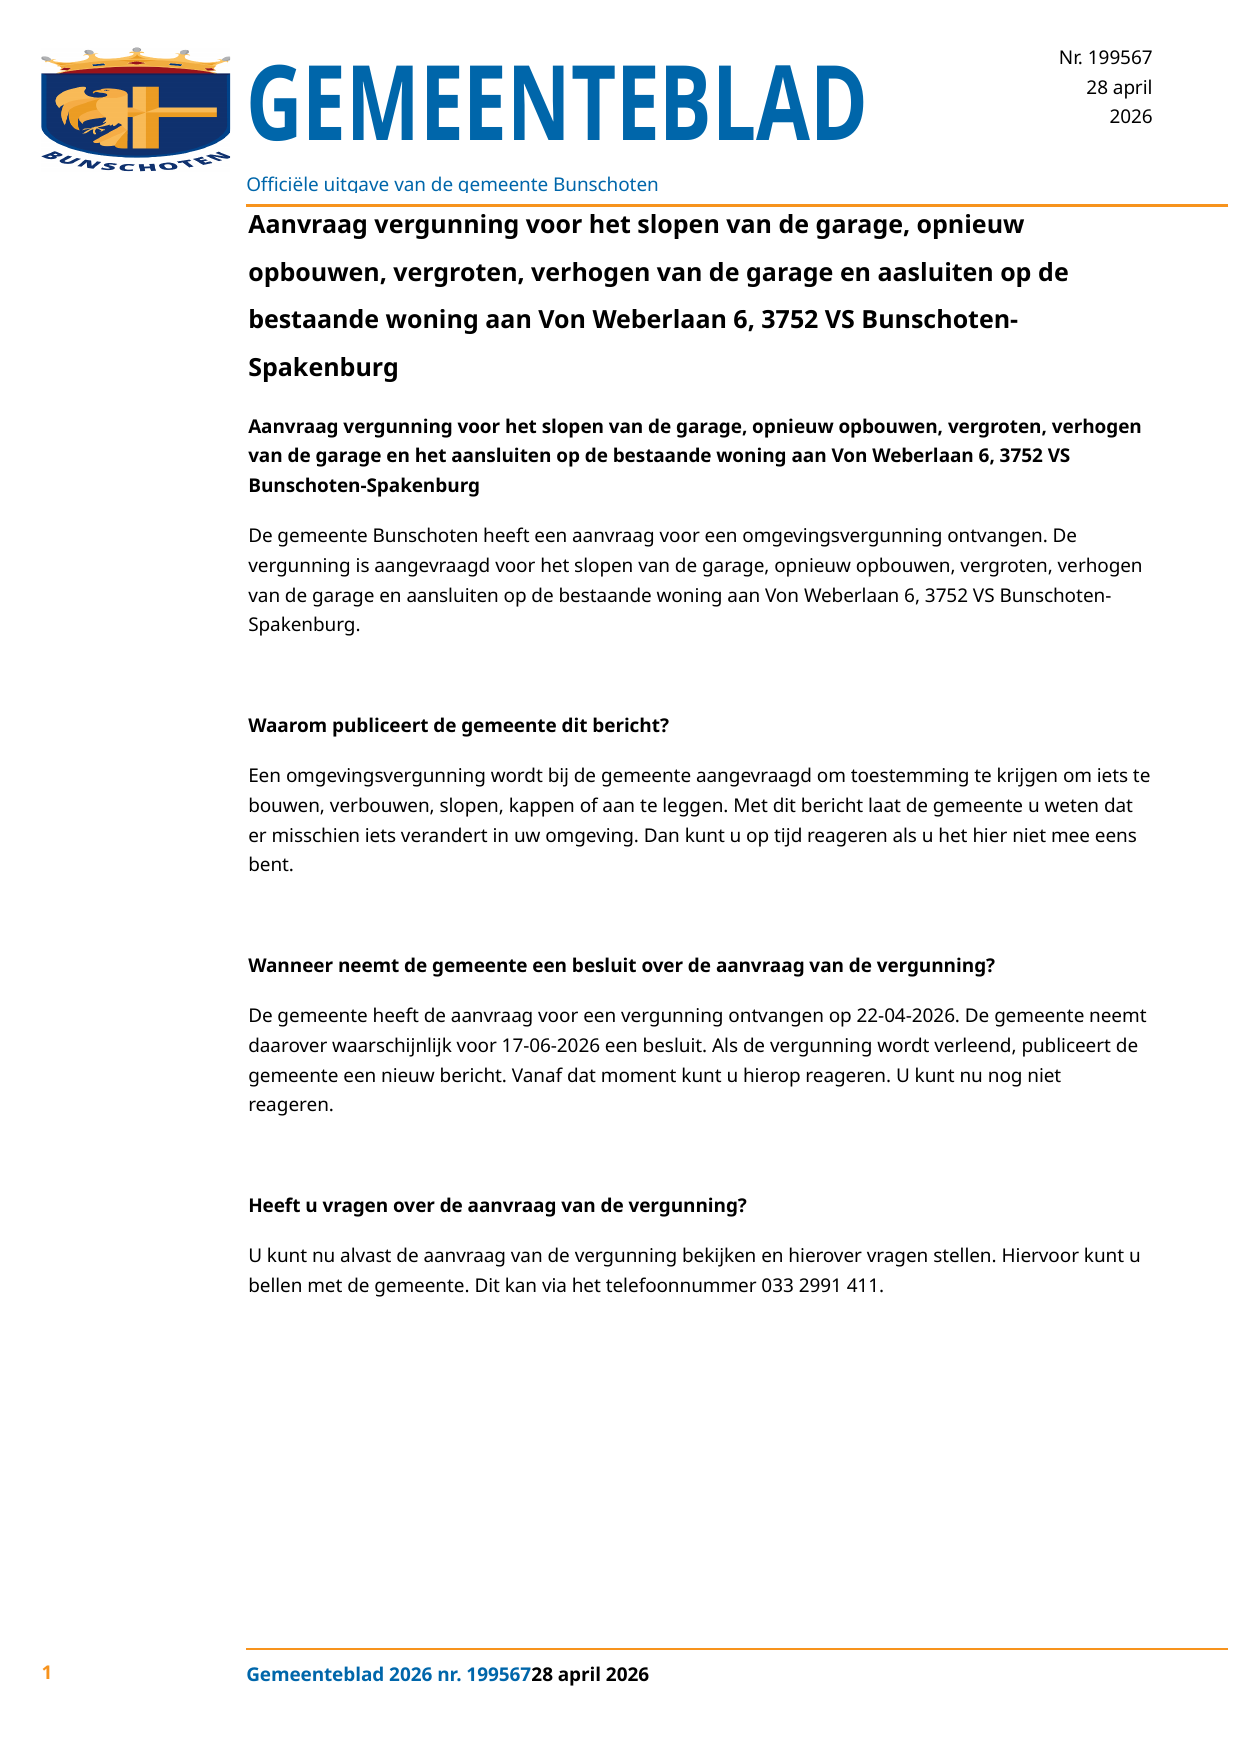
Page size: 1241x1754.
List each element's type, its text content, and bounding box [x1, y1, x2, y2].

text Waarom publiceert de gemeente dit bericht? [248, 712, 1152, 738]
picture [41, 47, 231, 172]
text Wanneer neemt de gemeente een besluit over de aanvraag van de vergunning? [248, 952, 1152, 978]
text Een omgevingsvergunning wordt bij de gemeente aangevraagd om toestemming te krijgen om iets te bouwen, verbouwen, slopen, kappen of aan te leggen. Met dit bericht laat de gemeente u weten dat er misschien iets verandert in uw omgeving. Dan kunt u op tijd reageren als u het hier niet mee eens bent. [248, 763, 1152, 877]
text Aanvraag vergunning voor het slopen van de garage, opnieuw opbouwen, vergroten, verhogen van de garage en het aansluiten op de bestaande woning aan Von Weberlaan 6, 3752 VS Bunschoten-Spakenburg [248, 413, 1152, 498]
text Heeft u vragen over de aanvraag van de vergunning? [248, 1192, 1152, 1218]
text Aanvraag vergunning voor het slopen van de garage, opnieuw opbouwen, vergroten, verhogen van de garage en aasluiten op de bestaande woning aan Von Weberlaan 6, 3752 VS Bunschoten-Spakenburg [248, 207, 1152, 384]
text De gemeente heeft de aanvraag voor een vergunning ontvangen op 22-04-2026. De gemeente neemt daarover waarschijnlijk voor 17-06-2026 een besluit. Als de vergunning wordt verleend, publiceert de gemeente een nieuw bericht. Vanaf dat moment kunt u hierop reageren. U kunt nu nog niet reageren. [248, 1003, 1152, 1117]
text U kunt nu alvast de aanvraag van de vergunning bekijken en hierover vragen stellen. Hiervoor kunt u bellen met de gemeente. Dit kan via het telefoonnummer 033 2991 411. [248, 1243, 1152, 1298]
text De gemeente Bunschoten heeft een aanvraag voor een omgevingsvergunning ontvangen. De vergunning is aangevraagd voor het slopen van de garage, opnieuw opbouwen, vergroten, verhogen van de garage en aansluiten op de bestaande woning aan Von Weberlaan 6, 3752 VS Bunschoten-Spakenburg. [248, 523, 1152, 637]
